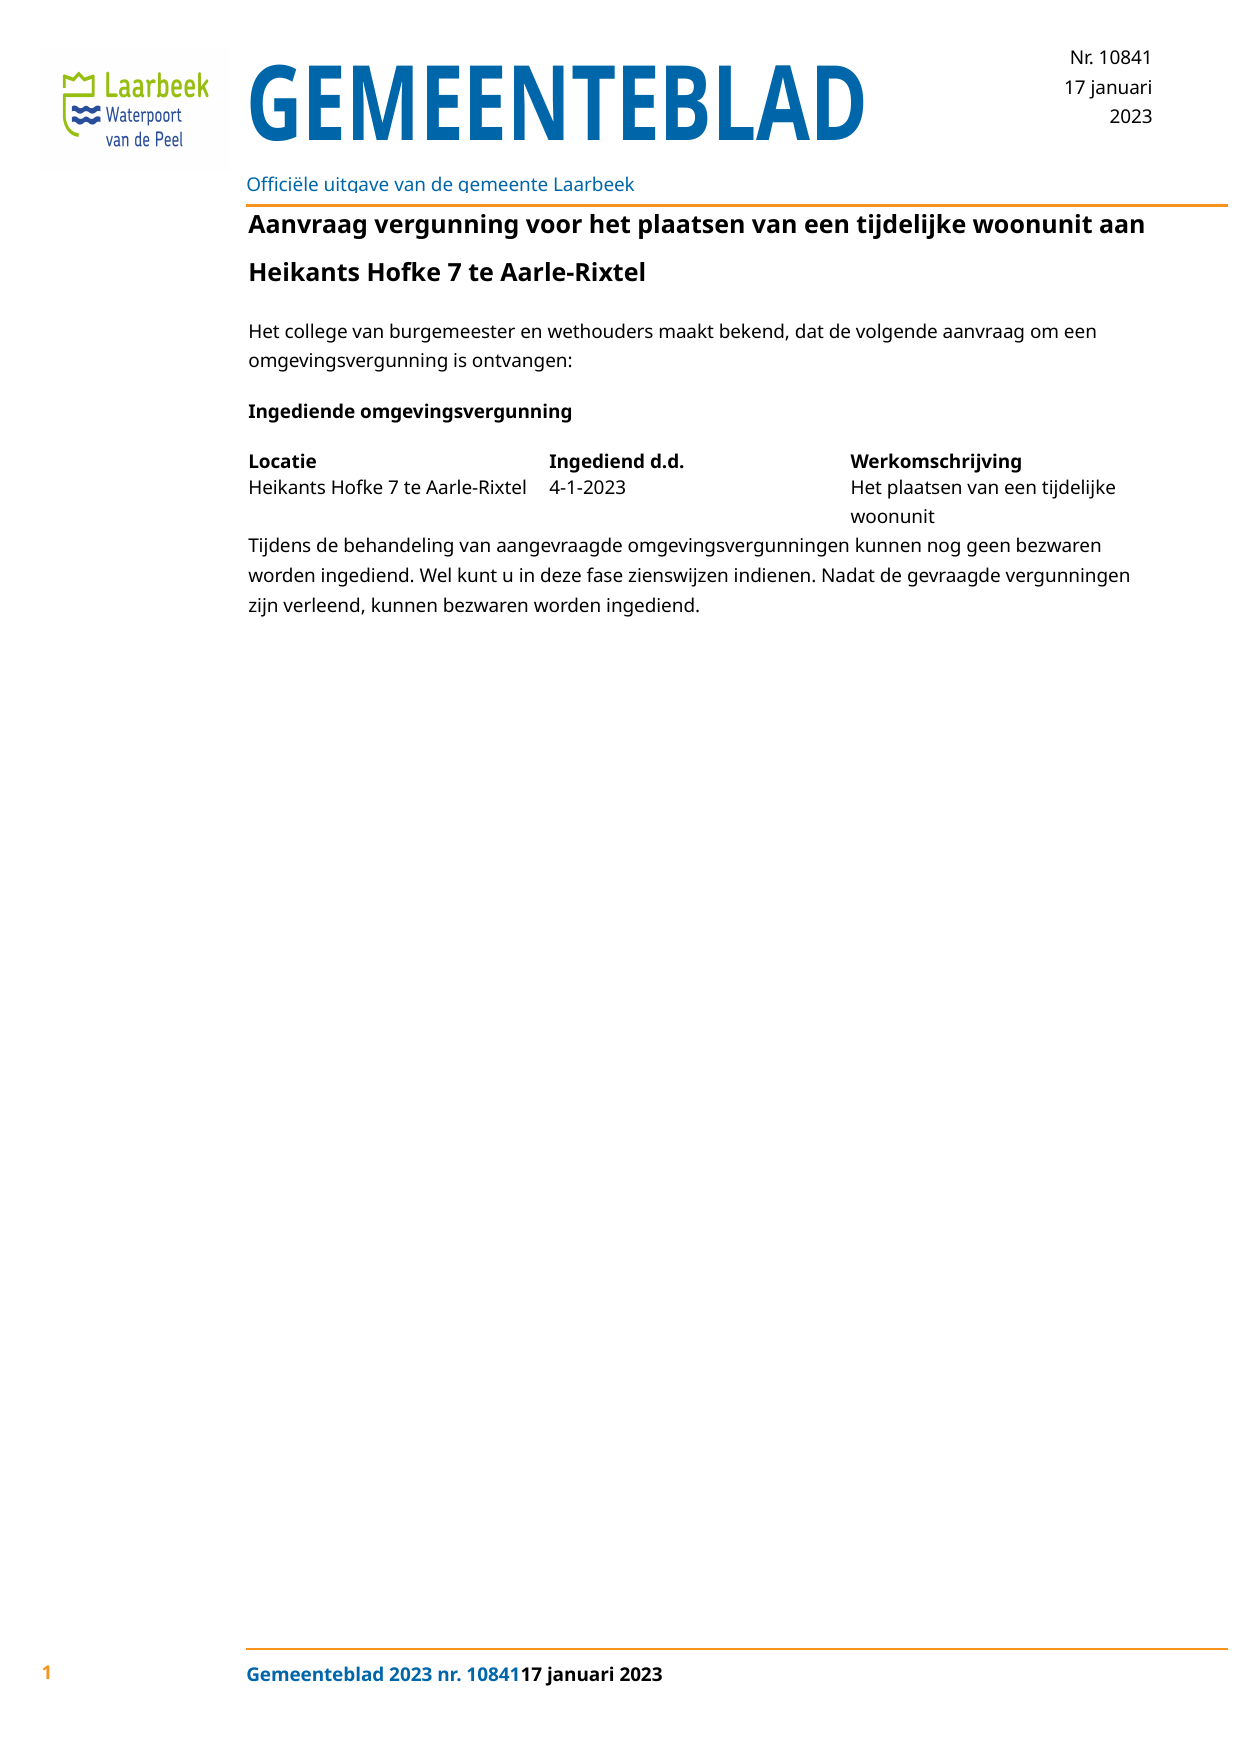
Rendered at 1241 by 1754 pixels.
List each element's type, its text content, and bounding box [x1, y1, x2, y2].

text Het college van burgemeester en wethouders maakt bekend, dat de volgende aanvraag om een omgevingsvergunning is ontvangen: [248, 318, 1152, 373]
text Aanvraag vergunning voor het plaatsen van een tijdelijke woonunit aan Heikants Hofke 7 te Aarle-Rixtel [248, 207, 1152, 288]
text Ingediende omgevingsvergunning [248, 398, 1152, 424]
table_cell Het plaatsen van een tijdelijke woonunit [850, 474, 1152, 529]
table_header Werkomschrijving [850, 449, 1152, 474]
table_cell Heikants Hofke 7 te Aarle-Rixtel [248, 474, 549, 529]
text Tijdens de behandeling van aangevraagde omgevingsvergunningen kunnen nog geen bezwaren worden ingediend. Wel kunt u in deze fase zienswijzen indienen. Nadat de gevraagde vergunningen zijn verleend, kunnen bezwaren worden ingediend. [248, 533, 1152, 618]
picture [41, 47, 231, 172]
table_cell 4-1-2023 [549, 474, 850, 529]
table_header Locatie [248, 449, 549, 474]
table_header Ingediend d.d. [549, 449, 850, 474]
